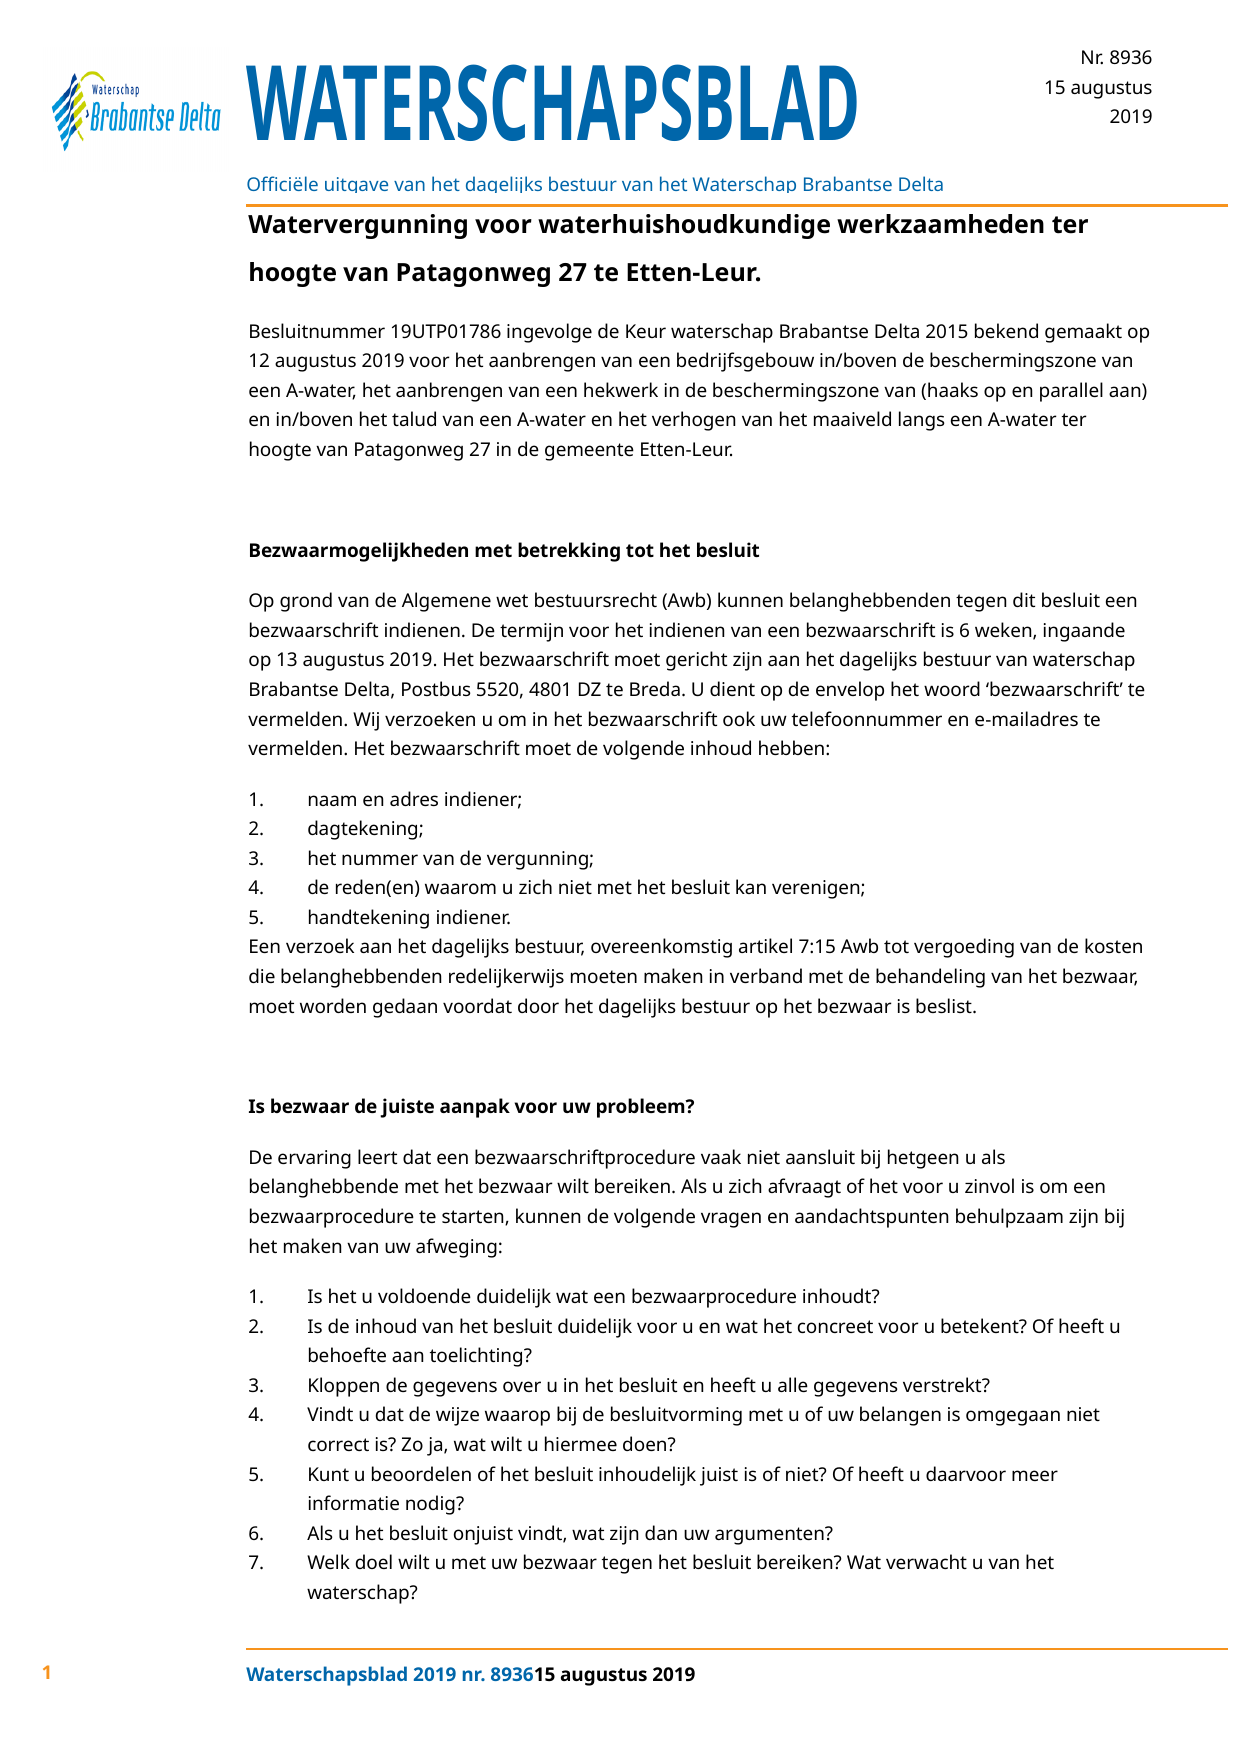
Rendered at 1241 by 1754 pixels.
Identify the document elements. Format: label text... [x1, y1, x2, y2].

text Een verzoek aan het dagelijks bestuur, overeenkomstig artikel 7:15 Awb tot vergoeding van de kosten die belanghebbenden redelijkerwijs moeten maken in verband met de behandeling van het bezwaar, moet worden gedaan voordat door het dagelijks bestuur op het bezwaar is beslist. [248, 934, 1152, 1019]
list Is de inhoud van het besluit duidelijk voor u en wat het concreet voor u betekent? Of heeft u behoefte aan toelichting? [248, 1313, 1152, 1368]
text De ervaring leert dat een bezwaarschriftprocedure vaak niet aansluit bij hetgeen u als belanghebbende met het bezwaar wilt bereiken. Als u zich afvraagt of het voor u zinvol is om een bezwaarprocedure te starten, kunnen de volgende vragen en aandachtspunten behulpzaam zijn bij het maken van uw afweging: [248, 1144, 1152, 1259]
picture [41, 47, 231, 172]
list Kunt u beoordelen of het besluit inhoudelijk juist is of niet? Of heeft u daarvoor meer informatie nodig? [248, 1461, 1152, 1516]
text Bezwaarmogelijkheden met betrekking tot het besluit [248, 537, 1152, 563]
list Vindt u dat de wijze waarop bij de besluitvorming met u of uw belangen is omgegaan niet correct is? Zo ja, wat wilt u hiermee doen? [248, 1402, 1152, 1457]
list handtekening indiener. [248, 904, 1152, 930]
list Is het u voldoende duidelijk wat een bezwaarprocedure inhoudt? [248, 1283, 1152, 1309]
list het nummer van de vergunning; [248, 845, 1152, 871]
text Besluitnummer 19UTP01786 ingevolge de Keur waterschap Brabantse Delta 2015 bekend gemaakt op 12 augustus 2019 voor het aanbrengen van een bedrijfsgebouw in/boven de beschermingszone van een A-water, het aanbrengen van een hekwerk in de beschermingszone van (haaks op en parallel aan) en in/boven het talud van een A-water en het verhogen van het maaiveld langs een A-water ter hoogte van Patagonweg 27 in de gemeente Etten-Leur. [248, 318, 1152, 462]
list dagtekening; [248, 815, 1152, 841]
list Kloppen de gegevens over u in het besluit en heeft u alle gegevens verstrekt? [248, 1372, 1152, 1398]
list Als u het besluit onjuist vindt, wat zijn dan uw argumenten? [248, 1520, 1152, 1546]
list naam en adres indiener; [248, 786, 1152, 812]
text Is bezwaar de juiste aanpak voor uw probleem? [248, 1094, 1152, 1119]
list de reden(en) waarom u zich niet met het besluit kan verenigen; [248, 874, 1152, 900]
text Op grond van de Algemene wet bestuursrecht (Awb) kunnen belanghebbenden tegen dit besluit een bezwaarschrift indienen. De termijn voor het indienen van een bezwaarschrift is 6 weken, ingaande op 13 augustus 2019. Het bezwaarschrift moet gericht zijn aan het dagelijks bestuur van waterschap Brabantse Delta, Postbus 5520, 4801 DZ te Breda. U dient op de envelop het woord ‘bezwaarschrift’ te vermelden. Wij verzoeken u om in het bezwaarschrift ook uw telefoonnummer en e‑mailadres te vermelden. Het bezwaarschrift moet de volgende inhoud hebben: [248, 587, 1152, 761]
list Welk doel wilt u met uw bezwaar tegen het besluit bereiken? Wat verwacht u van het waterschap? [248, 1549, 1152, 1605]
text Watervergunning voor waterhuishoudkundige werkzaamheden ter hoogte van Patagonweg 27 te Etten-Leur. [248, 207, 1152, 288]
